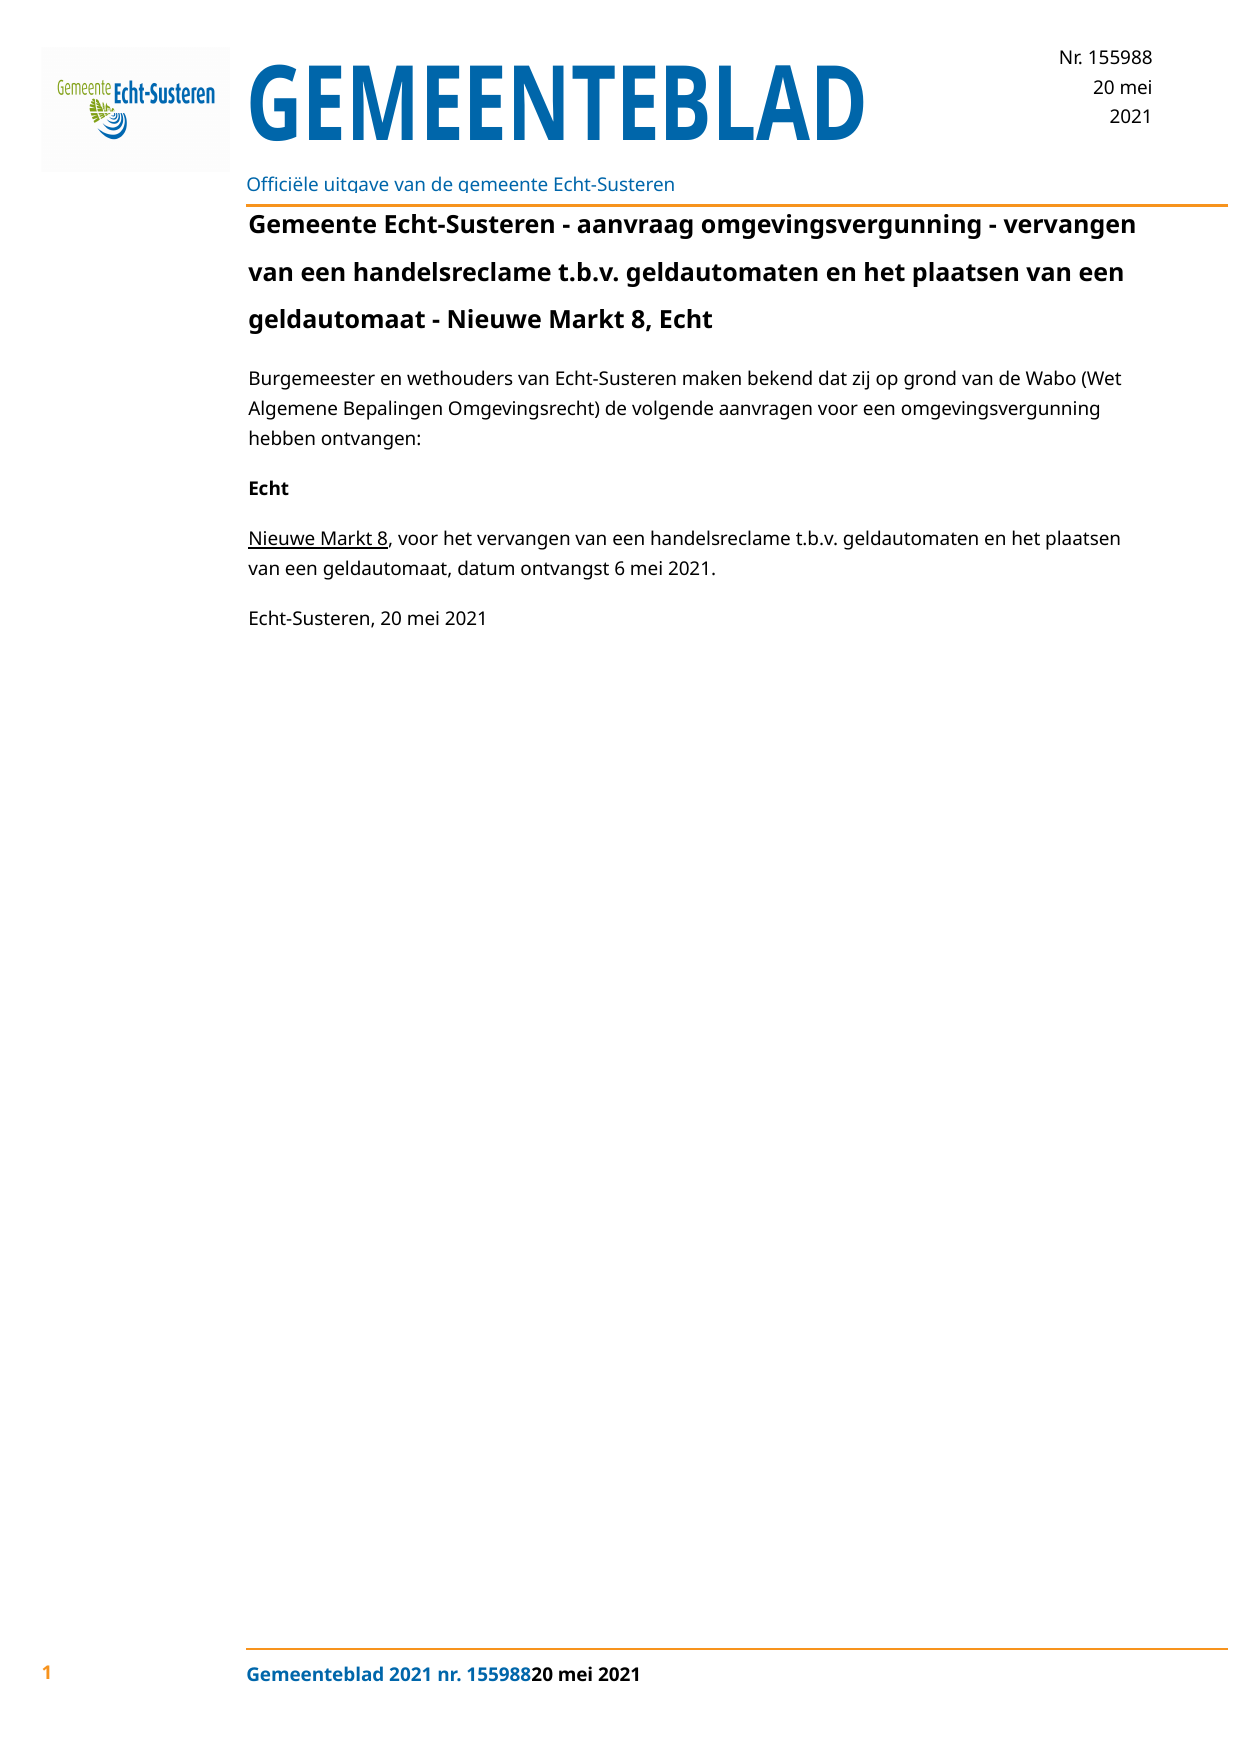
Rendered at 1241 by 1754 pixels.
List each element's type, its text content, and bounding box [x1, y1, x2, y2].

text Burgemeester en wethouders van Echt-Susteren maken bekend dat zij op grond van de Wabo (Wet Algemene Bepalingen Omgevingsrecht) de volgende aanvragen voor een omgevingsvergunning hebben ontvangen: [248, 366, 1152, 450]
text Gemeente Echt-Susteren - aanvraag omgevingsvergunning - vervangen van een handelsreclame t.b.v. geldautomaten en het plaatsen van een geldautomaat - Nieuwe Markt 8, Echt [248, 207, 1152, 336]
picture [41, 47, 231, 172]
text Echt [248, 475, 1152, 501]
text Nieuwe Markt 8, voor het vervangen van een handelsreclame t.b.v. geldautomaten en het plaatsen van een geldautomaat, datum ontvangst 6 mei 2021. [248, 526, 1152, 581]
text Echt-Susteren, 20 mei 2021 [248, 606, 1152, 631]
